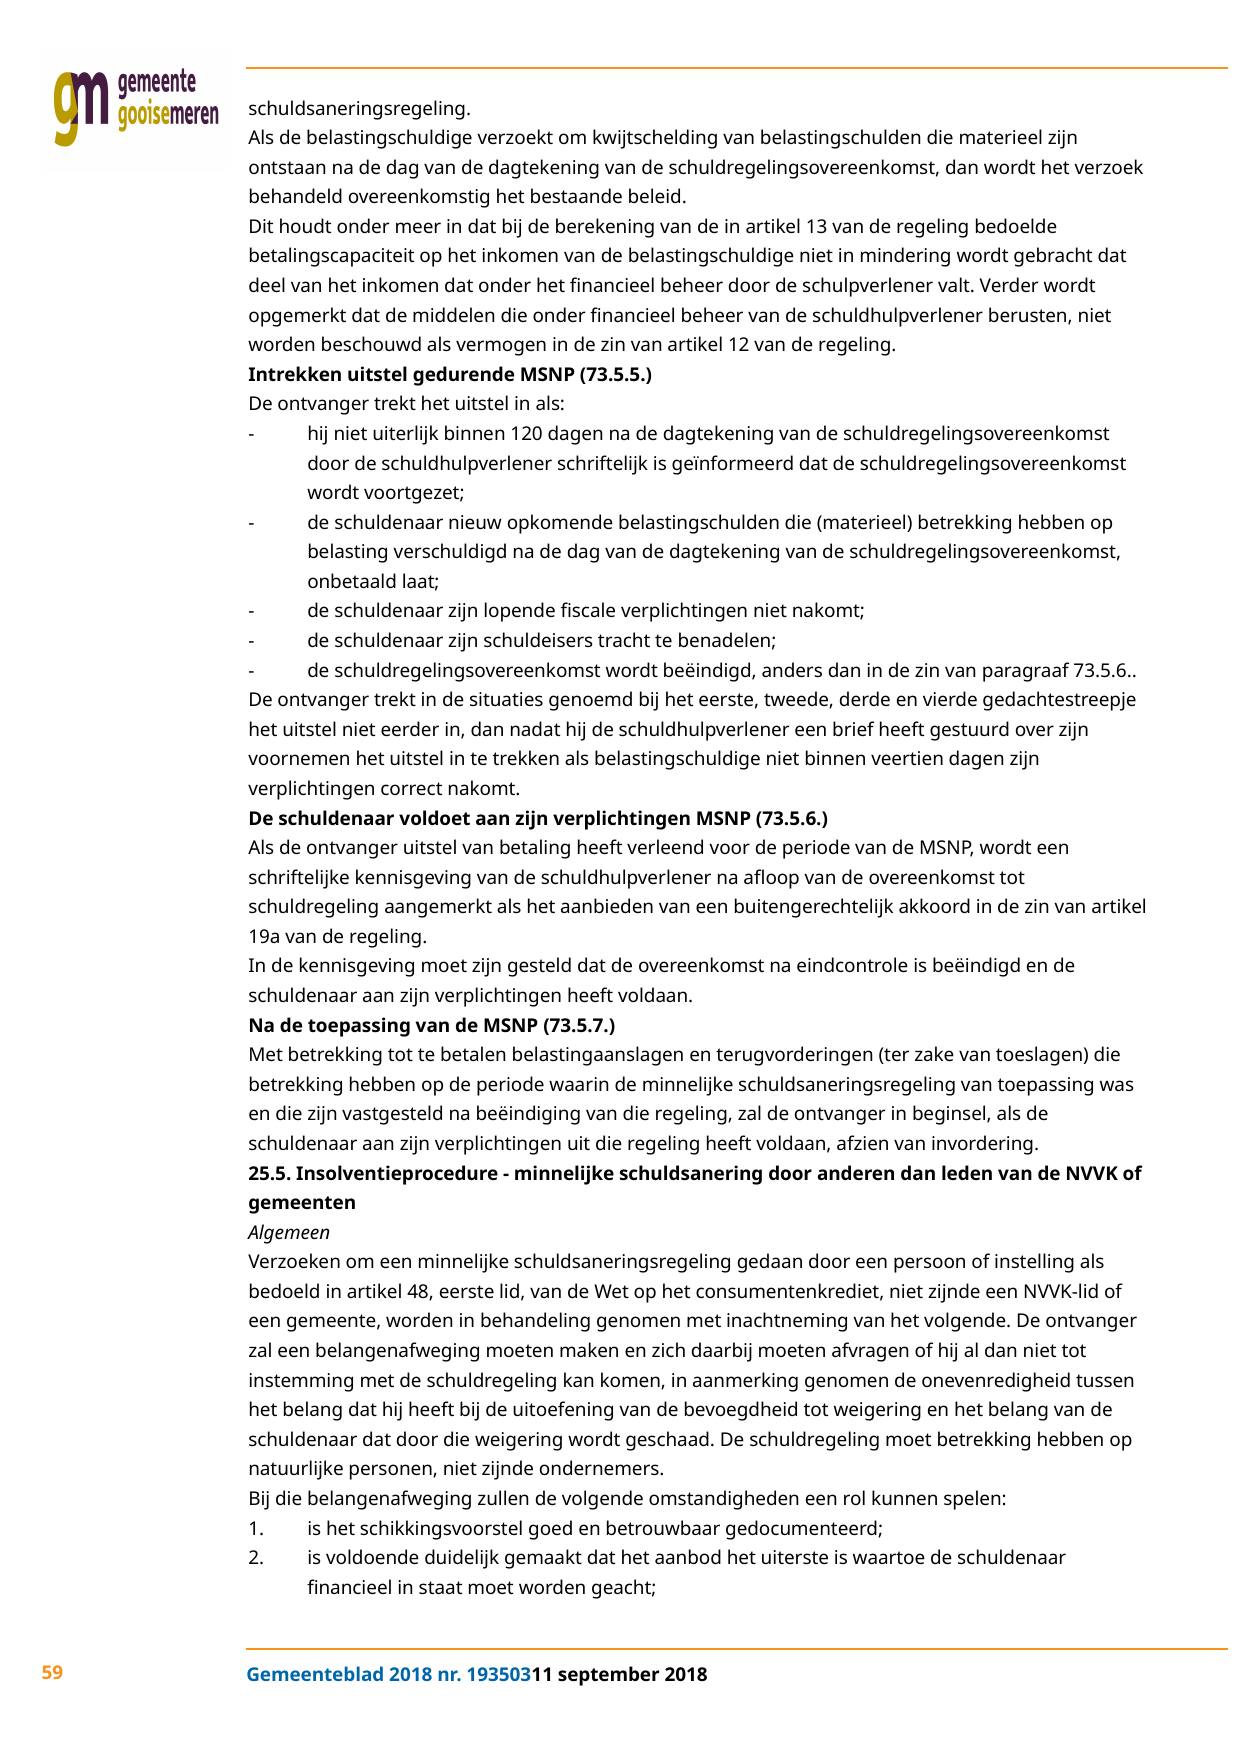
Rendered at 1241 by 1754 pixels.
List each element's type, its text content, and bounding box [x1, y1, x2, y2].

text De schuldenaar voldoet aan zijn verplichtingen MSNP (73.5.6.) [248, 805, 1152, 831]
text Met betrekking tot te betalen belastingaanslagen en terugvorderingen (ter zake van toeslagen) die betrekking hebben op de periode waarin de minnelijke schuldsaneringsregeling van toepassing was en die zijn vastgesteld na beëindiging van die regeling, zal de ontvanger in beginsel, als de schuldenaar aan zijn verplichtingen uit die regeling heeft voldaan, afzien van invordering. [248, 1041, 1152, 1156]
text De ontvanger trekt het uitstel in als: [248, 391, 1152, 416]
text Bij die belangenafweging zullen de volgende omstandigheden een rol kunnen spelen: [248, 1485, 1152, 1511]
text Algemeen [248, 1219, 1152, 1245]
text Dit houdt onder meer in dat bij de berekening van de in artikel 13 van de regeling bedoelde betalingscapaciteit op het inkomen van de belastingschuldige niet in mindering wordt gebracht dat deel van het inkomen dat onder het financieel beheer door de schulpverlener valt. Verder wordt opgemerkt dat de middelen die onder financieel beheer van de schuldhulpverlener berusten, niet worden beschouwd als vermogen in de zin van artikel 12 van de regeling. [248, 213, 1152, 357]
list de schuldenaar nieuw opkomende belastingschulden die (materieel) betrekking hebben op belasting verschuldigd na de dag van de dagtekening van de schuldregelingsovereenkomst, onbetaald laat; [248, 509, 1152, 594]
text In de kennisgeving moet zijn gesteld dat de overeenkomst na eindcontrole is beëindigd en de schuldenaar aan zijn verplichtingen heeft voldaan. [248, 953, 1152, 1008]
text 25.5. Insolventieprocedure - minnelijke schuldsanering door anderen dan leden van de NVVK of gemeenten [248, 1160, 1152, 1215]
text Na de toepassing van de MSNP (73.5.7.) [248, 1012, 1152, 1038]
text schuldsaneringsregeling. [248, 95, 1152, 121]
text Verzoeken om een minnelijke schuldsaneringsregeling gedaan door een persoon of instelling als bedoeld in artikel 48, eerste lid, van de Wet op het consumentenkrediet, niet zijnde een NVVK-lid of een gemeente, worden in behandeling genomen met inachtneming van het volgende. De ontvanger zal een belangenafweging moeten maken en zich daarbij moeten afvragen of hij al dan niet tot instemming met de schuldregeling kan komen, in aanmerking genomen de onevenredigheid tussen het belang dat hij heeft bij de uitoefening van de bevoegdheid tot weigering en het belang van de schuldenaar dat door die weigering wordt geschaad. De schuldregeling moet betrekking hebben op natuurlijke personen, niet zijnde ondernemers. [248, 1248, 1152, 1481]
list is het schikkingsvoorstel goed en betrouwbaar gedocumenteerd; [248, 1515, 1152, 1541]
text Als de belastingschuldige verzoekt om kwijtschelding van belastingschulden die materieel zijn ontstaan na de dag van de dagtekening van de schuldregelingsovereenkomst, dan wordt het verzoek behandeld overeenkomstig het bestaande beleid. [248, 124, 1152, 209]
text De ontvanger trekt in de situaties genoemd bij het eerste, tweede, derde en vierde gedachtestreepje het uitstel niet eerder in, dan nadat hij de schuldhulpverlener een brief heeft gestuurd over zijn voornemen het uitstel in te trekken als belastingschuldige niet binnen veertien dagen zijn verplichtingen correct nakomt. [248, 686, 1152, 801]
list de schuldregelingsovereenkomst wordt beëindigd, anders dan in de zin van paragraaf 73.5.6.. [248, 657, 1152, 683]
list is voldoende duidelijk gemaakt dat het aanbod het uiterste is waartoe de schuldenaar financieel in staat moet worden geacht; [248, 1544, 1152, 1600]
list de schuldenaar zijn schuldeisers tracht te benadelen; [248, 627, 1152, 653]
list de schuldenaar zijn lopende fiscale verplichtingen niet nakomt; [248, 598, 1152, 623]
text Intrekken uitstel gedurende MSNP (73.5.5.) [248, 361, 1152, 387]
text Als de ontvanger uitstel van betaling heeft verleend voor de periode van de MSNP, wordt een schriftelijke kennisgeving van de schuldhulpverlener na afloop van de overeenkomst tot schuldregeling aangemerkt als het aanbieden van een buitengerechtelijk akkoord in de zin van artikel 19a van de regeling. [248, 834, 1152, 949]
picture [41, 47, 231, 172]
list hij niet uiterlijk binnen 120 dagen na de dagtekening van de schuldregelingsovereenkomst door de schuldhulpverlener schriftelijk is geïnformeerd dat de schuldregelingsovereenkomst wordt voortgezet; [248, 420, 1152, 505]
